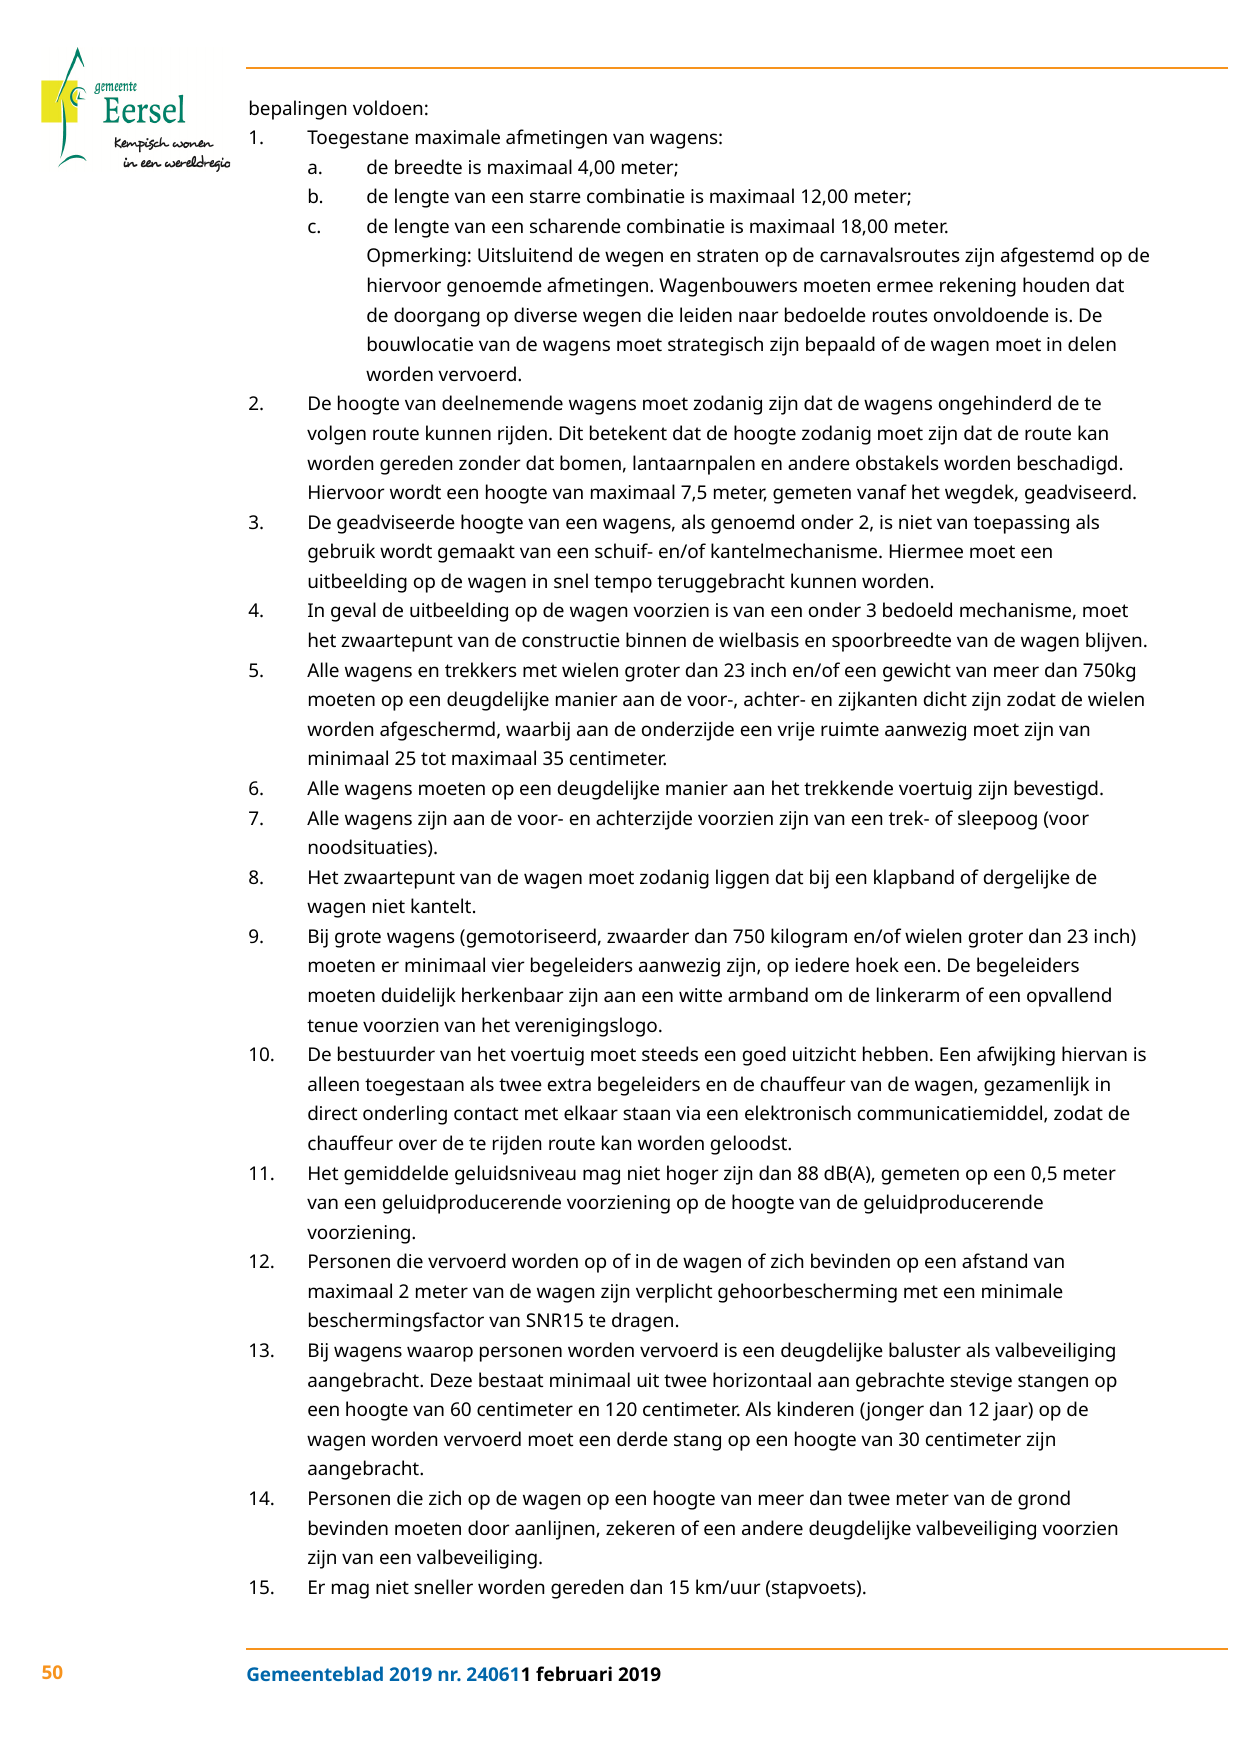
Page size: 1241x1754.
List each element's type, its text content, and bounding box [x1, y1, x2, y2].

list De hoogte van deelnemende wagens moet zodanig zijn dat de wagens ongehinderd de te volgen route kunnen rijden. Dit betekent dat de hoogte zodanig moet zijn dat de route kan worden gereden zonder dat bomen, lantaarnpalen en andere obstakels worden beschadigd. Hiervoor wordt een hoogte van maximaal 7,5 meter, gemeten vanaf het wegdek, geadviseerd. [248, 391, 1152, 505]
list Bij grote wagens (gemotoriseerd, zwaarder dan 750 kilogram en/of wielen groter dan 23 inch) moeten er minimaal vier begeleiders aanwezig zijn, op iedere hoek een. De begeleiders moeten duidelijk herkenbaar zijn aan een witte armband om de linkerarm of een opvallend tenue voorzien van het verenigingslogo. [248, 923, 1152, 1038]
list In geval de uitbeelding op de wagen voorzien is van een onder 3 bedoeld mechanisme, moet het zwaartepunt van de constructie binnen de wielbasis en spoorbreedte van de wagen blijven. [248, 598, 1152, 653]
list Opmerking: Uitsluitend de wegen en straten op de carnavalsroutes zijn afgestemd op de hiervoor genoemde afmetingen. Wagenbouwers moeten ermee rekening houden dat de doorgang op diverse wegen die leiden naar bedoelde routes onvoldoende is. De bouwlocatie van de wagens moet strategisch zijn bepaald of de wagen moet in delen worden vervoerd. [307, 243, 1152, 387]
list de lengte van een starre combinatie is maximaal 12,00 meter; [307, 183, 1152, 209]
list Personen die zich op de wagen op een hoogte van meer dan twee meter van de grond bevinden moeten door aanlijnen, zekeren of een andere deugdelijke valbeveiliging voorzien zijn van een valbeveiliging. [248, 1485, 1152, 1570]
list Alle wagens zijn aan de voor- en achterzijde voorzien zijn van een trek- of sleepoog (voor noodsituaties). [248, 805, 1152, 860]
text bepalingen voldoen: [248, 95, 1152, 121]
list Er mag niet sneller worden gereden dan 15 km/uur (stapvoets). [248, 1574, 1152, 1600]
list Toegestane maximale afmetingen van wagens: [248, 124, 1152, 150]
list Het gemiddelde geluidsniveau mag niet hoger zijn dan 88 dB(A), gemeten op een 0,5 meter van een geluidproducerende voorziening op de hoogte van de geluidproducerende voorziening. [248, 1160, 1152, 1245]
picture [41, 47, 231, 172]
list Alle wagens moeten op een deugdelijke manier aan het trekkende voertuig zijn bevestigd. [248, 775, 1152, 801]
list De geadviseerde hoogte van een wagens, als genoemd onder 2, is niet van toepassing als gebruik wordt gemaakt van een schuif- en/of kantelmechanisme. Hiermee moet een uitbeelding op de wagen in snel tempo teruggebracht kunnen worden. [248, 509, 1152, 594]
list de lengte van een scharende combinatie is maximaal 18,00 meter. [307, 213, 1152, 239]
list Alle wagens en trekkers met wielen groter dan 23 inch en/of een gewicht van meer dan 750kg moeten op een deugdelijke manier aan de voor-, achter- en zijkanten dicht zijn zodat de wielen worden afgeschermd, waarbij aan de onderzijde een vrije ruimte aanwezig moet zijn van minimaal 25 tot maximaal 35 centimeter. [248, 657, 1152, 771]
list Bij wagens waarop personen worden vervoerd is een deugdelijke baluster als valbeveiliging aangebracht. Deze bestaat minimaal uit twee horizontaal aan gebrachte stevige stangen op een hoogte van 60 centimeter en 120 centimeter. Als kinderen (jonger dan 12 jaar) op de wagen worden vervoerd moet een derde stang op een hoogte van 30 centimeter zijn aangebracht. [248, 1337, 1152, 1481]
list de breedte is maximaal 4,00 meter; [307, 154, 1152, 180]
list Het zwaartepunt van de wagen moet zodanig liggen dat bij een klapband of dergelijke de wagen niet kantelt. [248, 864, 1152, 919]
list Personen die vervoerd worden op of in de wagen of zich bevinden op een afstand van maximaal 2 meter van de wagen zijn verplicht gehoorbescherming met een minimale beschermingsfactor van SNR15 te dragen. [248, 1248, 1152, 1333]
list De bestuurder van het voertuig moet steeds een goed uitzicht hebben. Een afwijking hiervan is alleen toegestaan als twee extra begeleiders en de chauffeur van de wagen, gezamenlijk in direct onderling contact met elkaar staan via een elektronisch communicatiemiddel, zodat de chauffeur over de te rijden route kan worden geloodst. [248, 1041, 1152, 1156]
